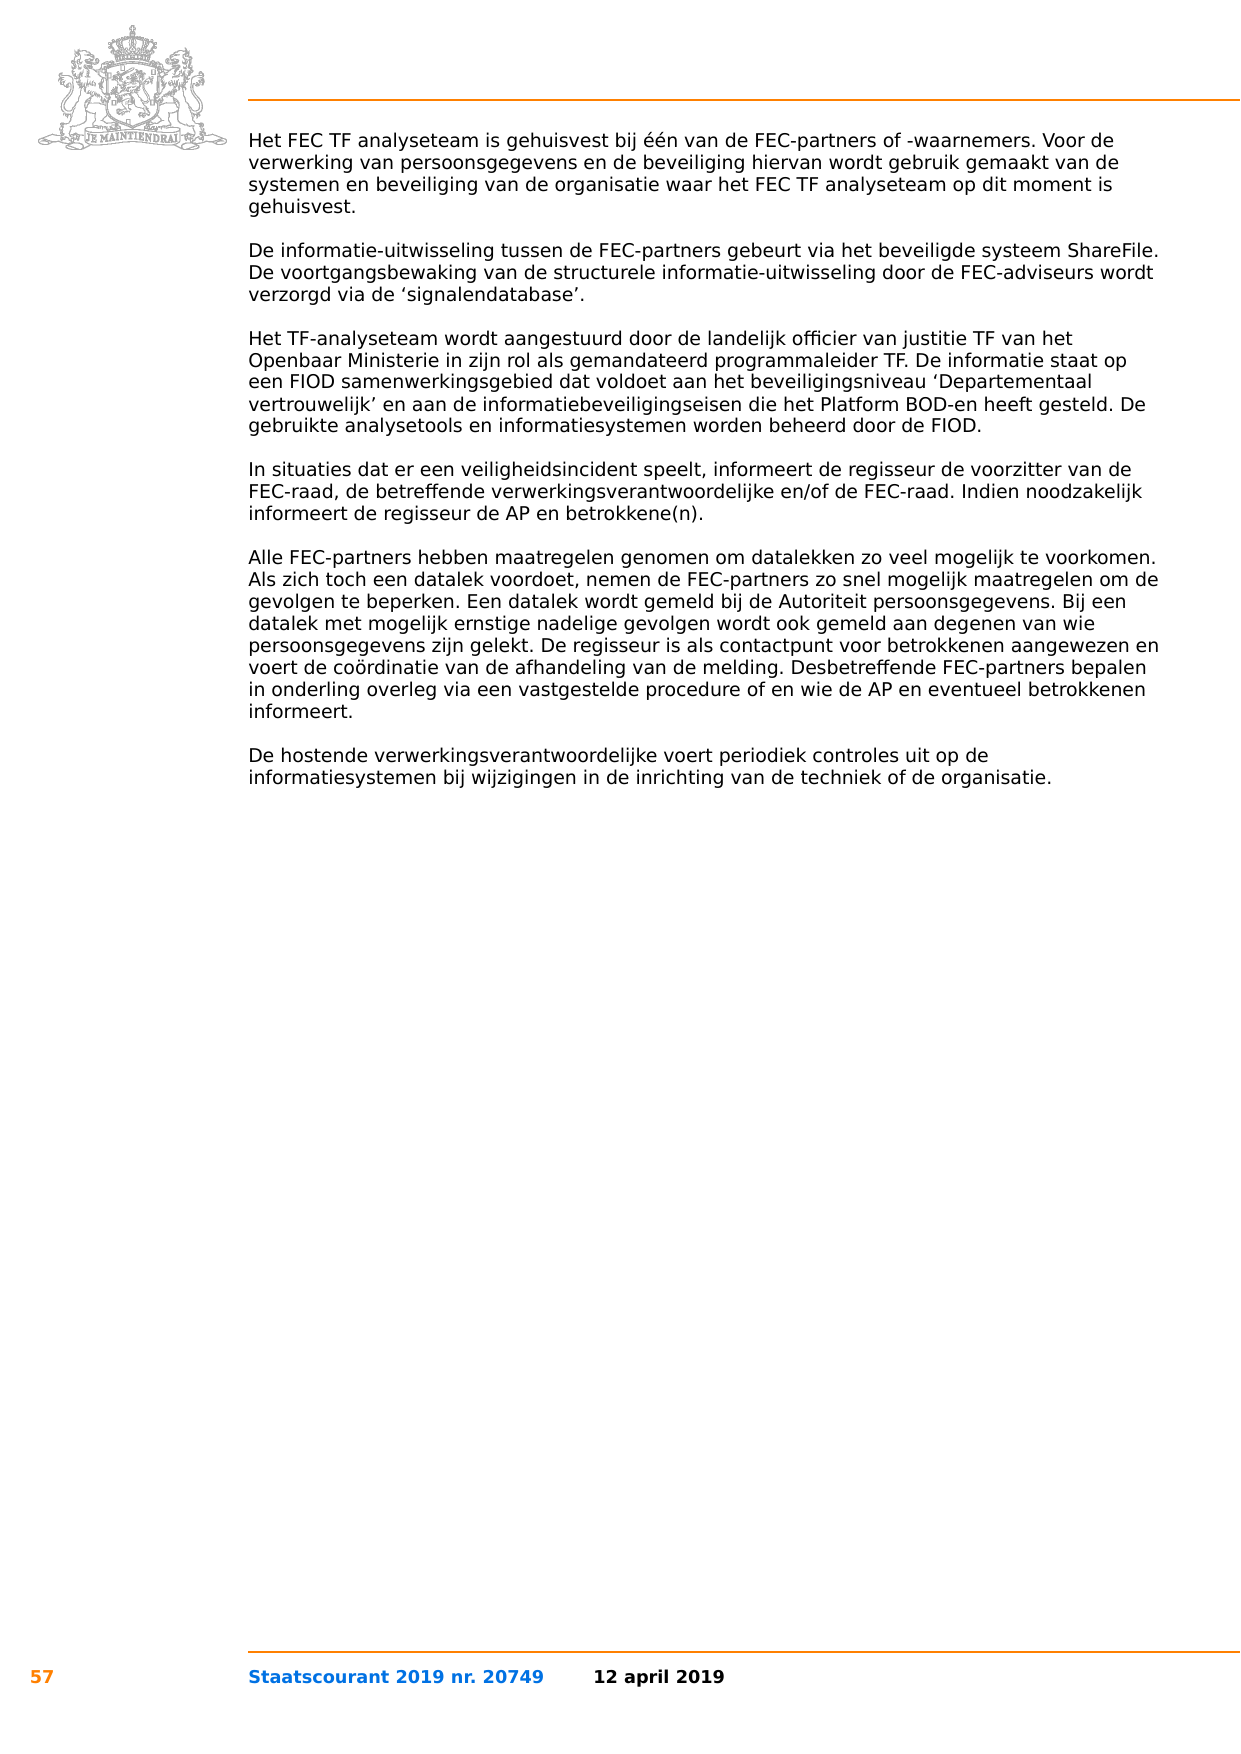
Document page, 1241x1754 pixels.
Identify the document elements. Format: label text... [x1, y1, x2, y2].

text Het TF-analyseteam wordt aangestuurd door de landelijk officier van justitie TF van het Openbaar Ministerie in zijn rol als gemandateerd programmaleider TF. De informatie staat op een FIOD samenwerkingsgebied dat voldoet aan het beveiligingsniveau ‘Departementaal vertrouwelijk’ en aan de informatiebeveiligingseisen die het Platform BOD-en heeft gesteld. De gebruikte analysetools en informatiesystemen worden beheerd door de FIOD. [248, 327, 1163, 437]
text Alle FEC-partners hebben maatregelen genomen om datalekken zo veel mogelijk te voorkomen. Als zich toch een datalek voordoet, nemen de FEC-partners zo snel mogelijk maatregelen om de gevolgen te beperken. Een datalek wordt gemeld bij de Autoriteit persoonsgegevens. Bij een datalek met mogelijk ernstige nadelige gevolgen wordt ook gemeld aan degenen van wie persoonsgegevens zijn gelekt. De regisseur is als contactpunt voor betrokkenen aangewezen en voert de coördinatie van de afhandeling van de melding. Desbetreffende FEC-partners bepalen in onderling overleg via een vastgestelde procedure of en wie de AP en eventueel betrokkenen informeert. [248, 547, 1163, 723]
text Het FEC TF analyseteam is gehuisvest bij één van de FEC-partners of -waarnemers. Voor de verwerking van persoonsgegevens en de beveiliging hiervan wordt gebruik gemaakt van de systemen en beveiliging van de organisatie waar het FEC TF analyseteam op dit moment is gehuisvest. [248, 130, 1163, 218]
picture [38, 25, 227, 150]
text De informatie-uitwisseling tussen de FEC-partners gebeurt via het beveiligde systeem ShareFile. De voortgangsbewaking van de structurele informatie-uitwisseling door de FEC-adviseurs wordt verzorgd via de ‘signalendatabase’. [248, 240, 1163, 306]
text In situaties dat er een veiligheidsincident speelt, informeert de regisseur de voorzitter van de FEC-raad, de betreffende verwerkingsverantwoordelijke en/of de FEC-raad. Indien noodzakelijk informeert de regisseur de AP en betrokkene(n). [248, 459, 1163, 525]
text De hostende verwerkingsverantwoordelijke voert periodiek controles uit op de informatiesystemen bij wijzigingen in de inrichting van de techniek of de organisatie. [248, 745, 1163, 789]
